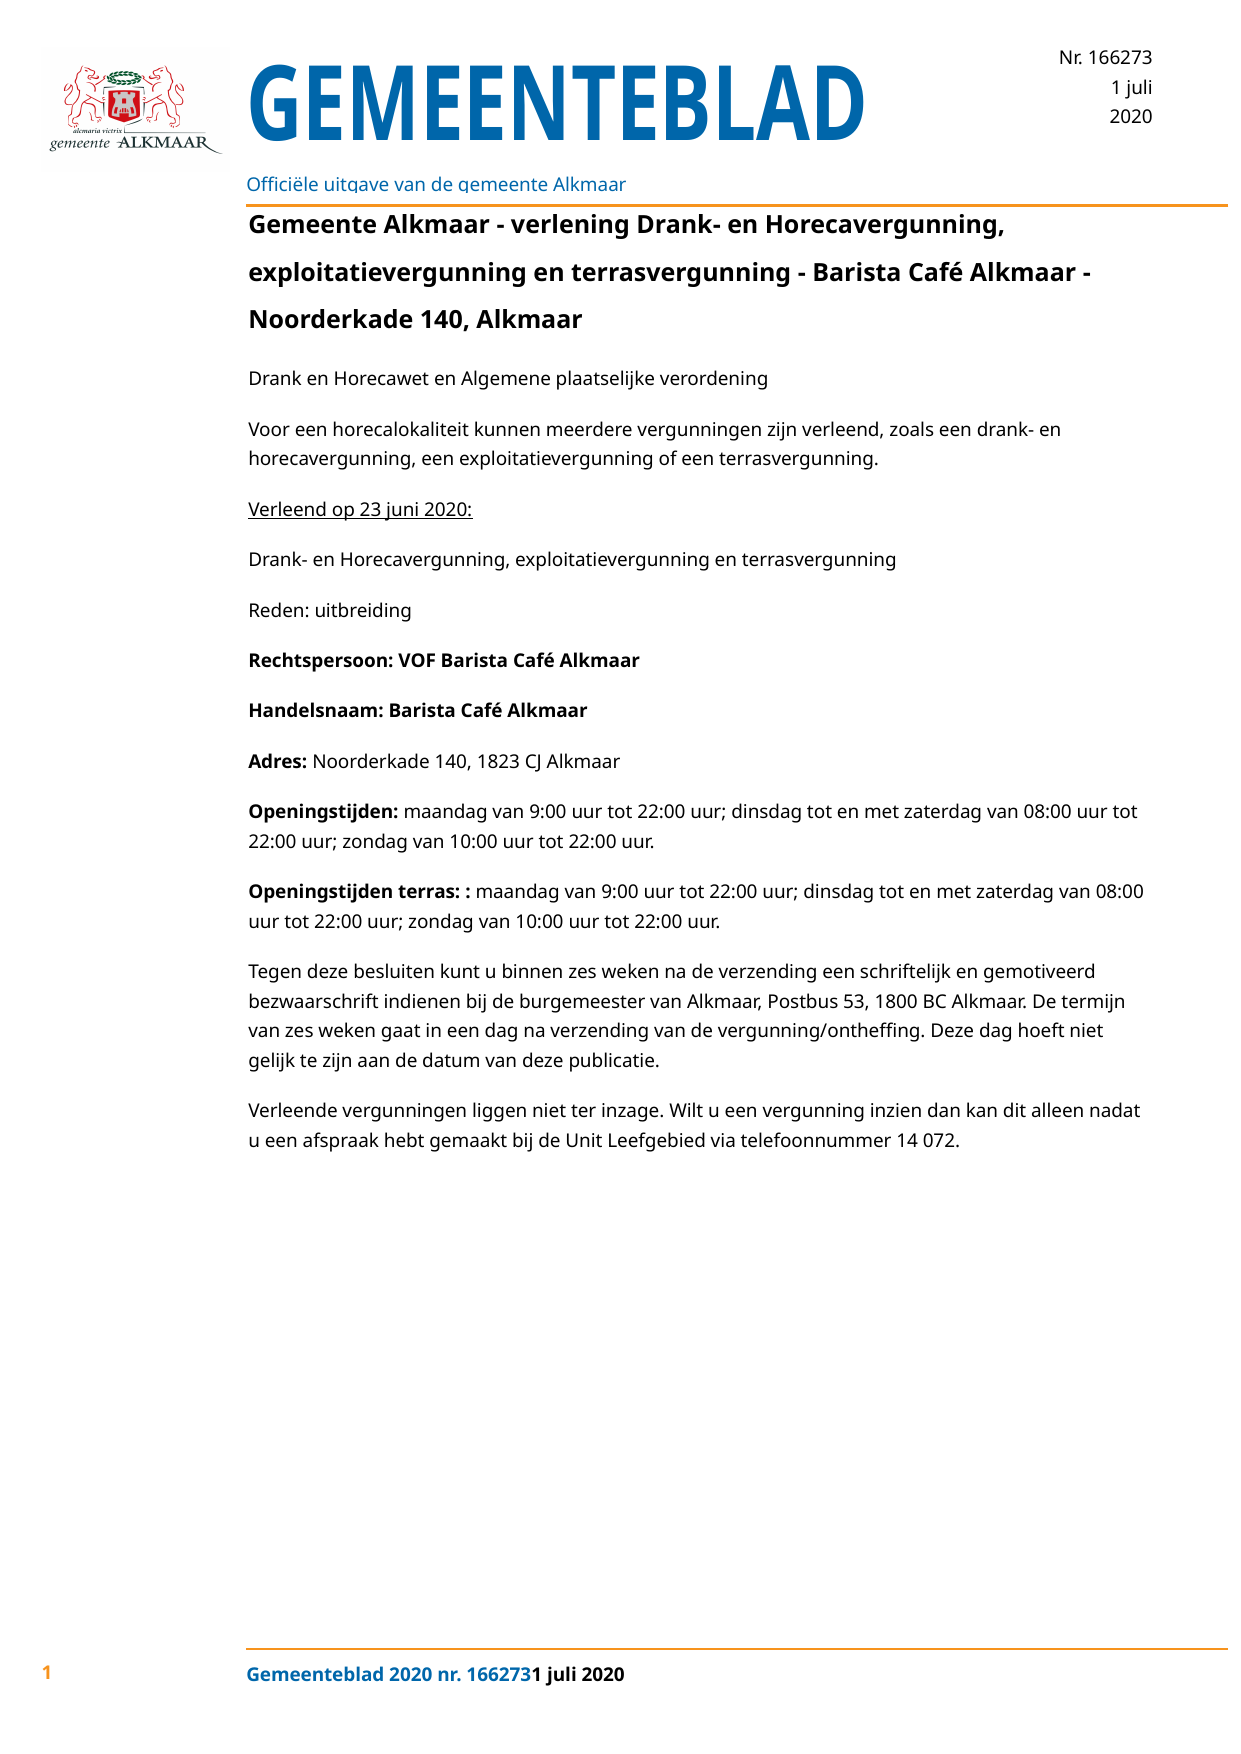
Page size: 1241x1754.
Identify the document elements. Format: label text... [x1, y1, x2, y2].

text Verleende vergunningen liggen niet ter inzage. Wilt u een vergunning inzien dan kan dit alleen nadat u een afspraak hebt gemaakt bij de Unit Leefgebied via telefoonnummer 14 072. [248, 1098, 1152, 1153]
text Gemeente Alkmaar - verlening Drank- en Horecavergunning, exploitatievergunning en terrasvergunning - Barista Café Alkmaar - Noorderkade 140, Alkmaar [248, 207, 1152, 336]
text Openingstijden terras: : maandag van 9:00 uur tot 22:00 uur; dinsdag tot en met zaterdag van 08:00 uur tot 22:00 uur; zondag van 10:00 uur tot 22:00 uur. [248, 878, 1152, 934]
text Adres: Noorderkade 140, 1823 CJ Alkmaar [248, 748, 1152, 774]
text Handelsnaam: Barista Café Alkmaar [248, 698, 1152, 723]
text Rechtspersoon: VOF Barista Café Alkmaar [248, 647, 1152, 673]
text Tegen deze besluiten kunt u binnen zes weken na de verzending een schriftelijk en gemotiveerd bezwaarschrift indienen bij de burgemeester van Alkmaar, Postbus 53, 1800 BC Alkmaar. De termijn van zes weken gaat in een dag na verzending van de vergunning/ontheffing. Deze dag hoeft niet gelijk te zijn aan de datum van deze publicatie. [248, 958, 1152, 1073]
text Drank en Horecawet en Algemene plaatselijke verordening [248, 366, 1152, 391]
text Voor een horecalokaliteit kunnen meerdere vergunningen zijn verleend, zoals een drank- en horecavergunning, een exploitatievergunning of een terrasvergunning. [248, 416, 1152, 471]
text Openingstijden: maandag van 9:00 uur tot 22:00 uur; dinsdag tot en met zaterdag van 08:00 uur tot 22:00 uur; zondag van 10:00 uur tot 22:00 uur. [248, 798, 1152, 854]
picture [41, 47, 231, 172]
text Drank- en Horecavergunning, exploitatievergunning en terrasvergunning [248, 546, 1152, 572]
text Verleend op 23 juni 2020: [248, 496, 1152, 522]
text Reden: uitbreiding [248, 597, 1152, 622]
